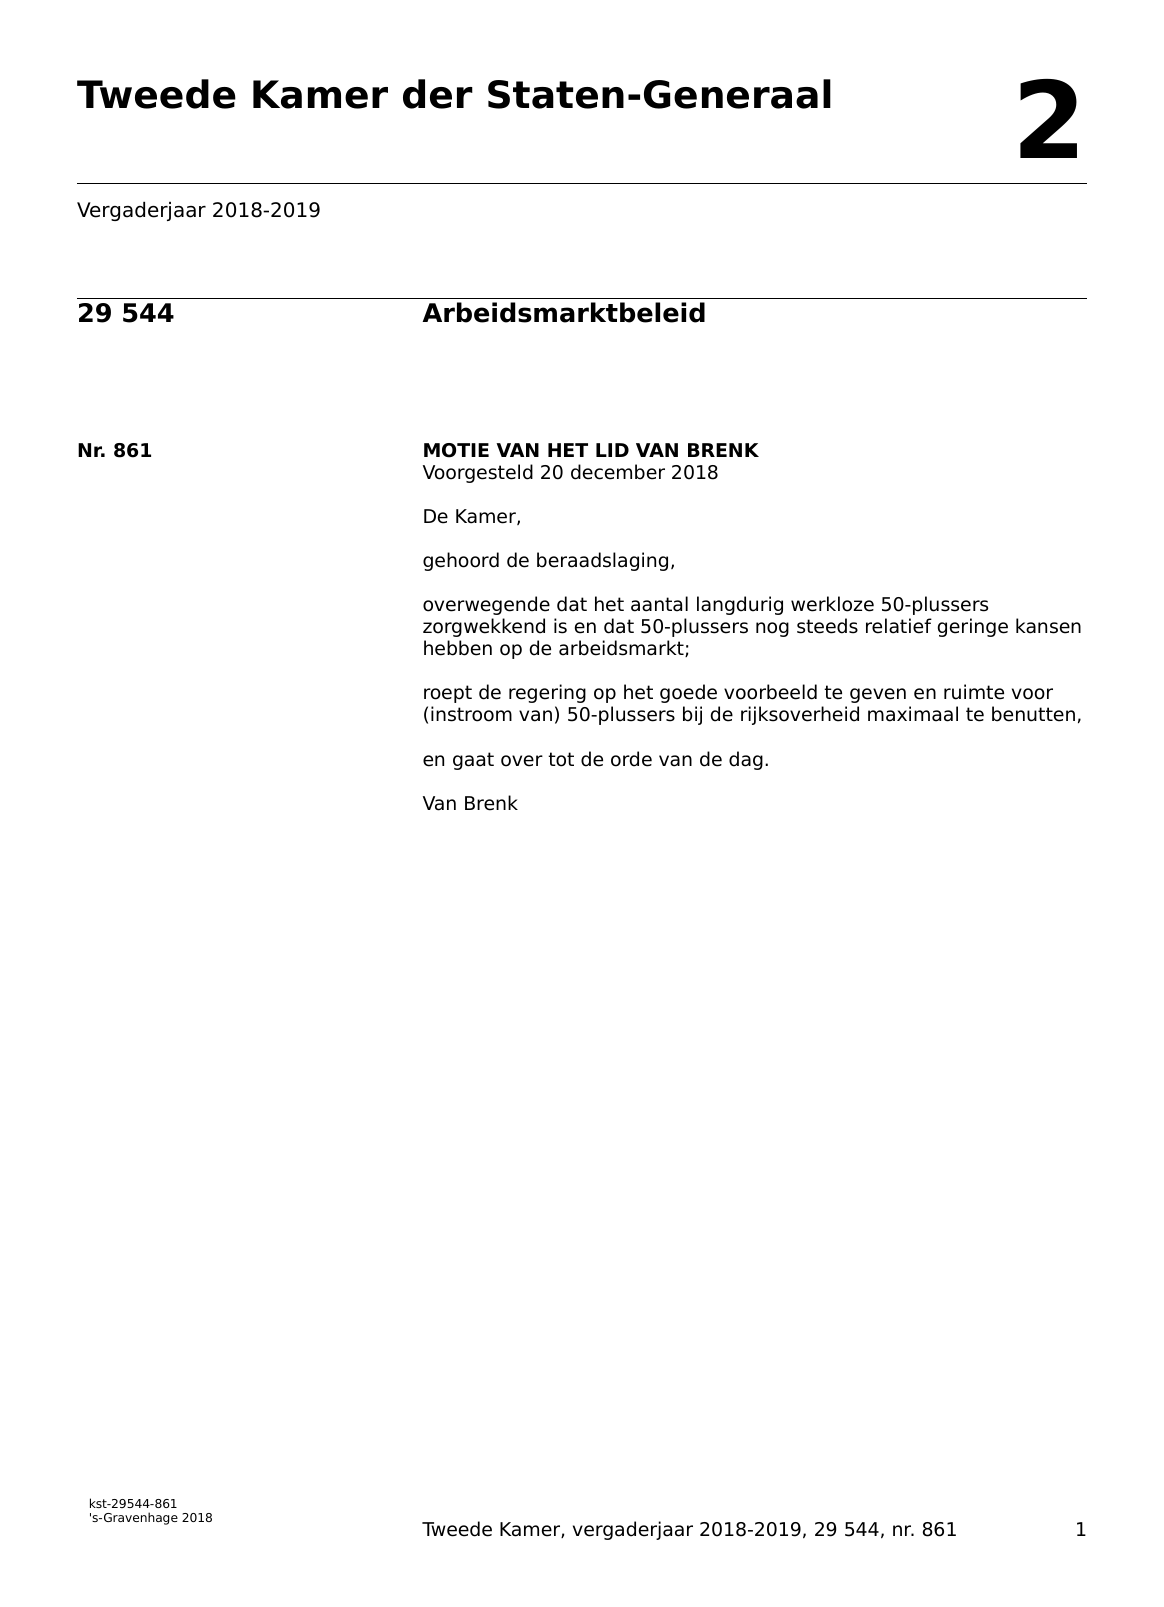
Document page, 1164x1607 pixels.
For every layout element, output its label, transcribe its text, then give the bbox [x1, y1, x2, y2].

table_header Tweede Kamer der Staten-Generaal [77, 59, 886, 183]
subtitle Nr. 861 MOTIE VAN HET LID VAN BRENK [77, 440, 1087, 462]
text roept de regering op het goede voorbeeld te geven en ruimte voor (instroom van) 50-plussers bij de rijksoverheid maximaal te benutten, [422, 682, 1087, 726]
table_cell Vergaderjaar 2018-2019 [77, 184, 1087, 298]
text overwegende dat het aantal langdurig werkloze 50-plussers zorgwekkend is en dat 50-plussers nog steeds relatief geringe kansen hebben op de arbeidsmarkt; [422, 594, 1087, 660]
text Van Brenk [422, 793, 1087, 814]
text kst-29544-861 [88, 1497, 323, 1511]
text 's-Gravenhage 2018 [88, 1511, 323, 1525]
text en gaat over tot de orde van de dag. [422, 748, 1087, 770]
text De Kamer, [422, 506, 1087, 528]
text Voorgesteld 20 december 2018 [422, 462, 1087, 484]
table_header 2 [886, 59, 1087, 183]
subtitle 29 544 Arbeidsmarktbeleid [77, 299, 1087, 329]
text gehoord de beraadslaging, [422, 550, 1087, 572]
